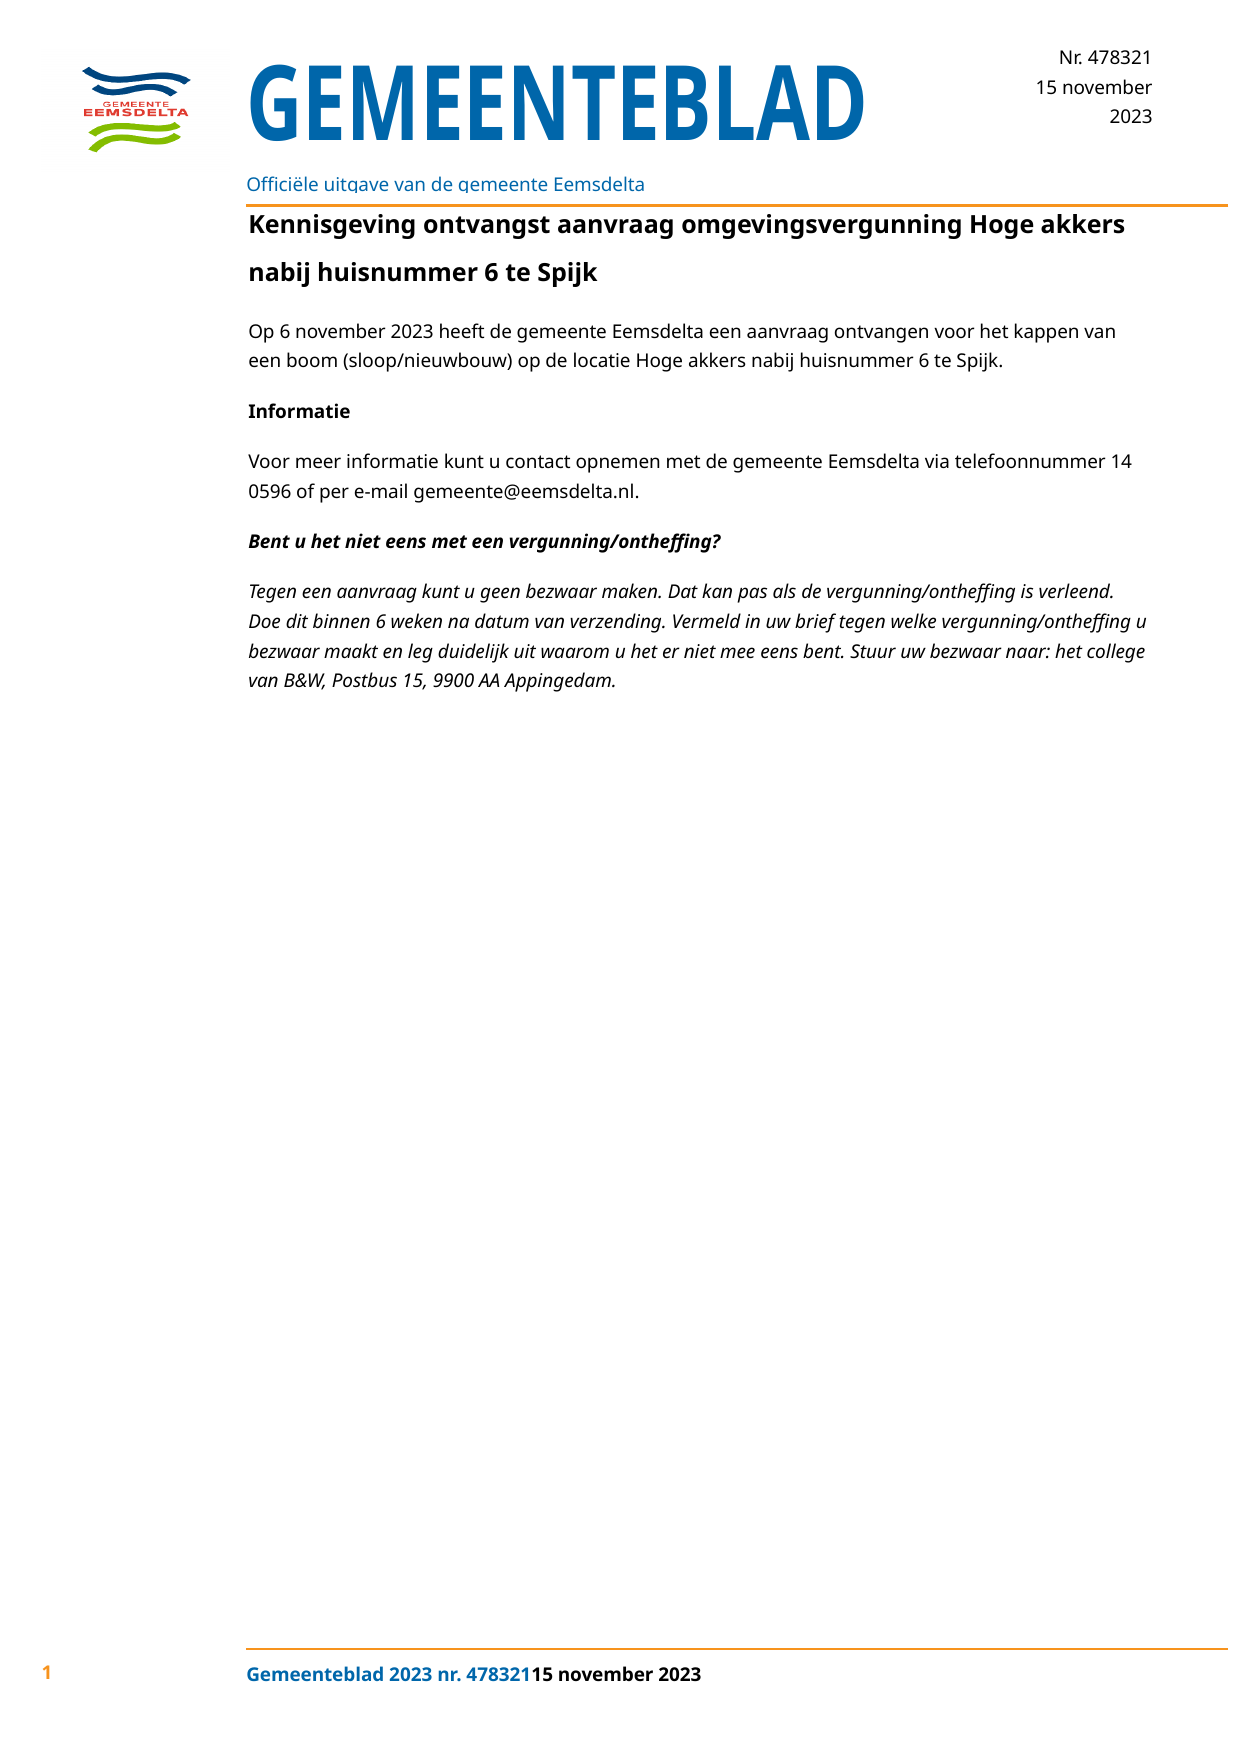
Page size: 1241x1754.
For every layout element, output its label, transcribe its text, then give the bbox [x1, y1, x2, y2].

text Tegen een aanvraag kunt u geen bezwaar maken. Dat kan pas als de vergunning/ontheffing is verleend. Doe dit binnen 6 weken na datum van verzending. Vermeld in uw brief tegen welke vergunning/ontheffing u bezwaar maakt en leg duidelijk uit waarom u het er niet mee eens bent. Stuur uw bezwaar naar: het college van B&W, Postbus 15, 9900 AA Appingedam. [248, 579, 1152, 693]
text Voor meer informatie kunt u contact opnemen met de gemeente Eemsdelta via telefoonnummer 14 0596 of per e-mail gemeente@eemsdelta.nl. [248, 448, 1152, 504]
text Kennisgeving ontvangst aanvraag omgevingsvergunning Hoge akkers nabij huisnummer 6 te Spijk [248, 207, 1152, 288]
text Bent u het niet eens met een vergunning/ontheffing? [248, 528, 1152, 554]
text Op 6 november 2023 heeft de gemeente Eemsdelta een aanvraag ontvangen voor het kappen van een boom (sloop/nieuwbouw) op de locatie Hoge akkers nabij huisnummer 6 te Spijk. [248, 318, 1152, 373]
text Informatie [248, 398, 1152, 424]
picture [41, 47, 231, 172]
